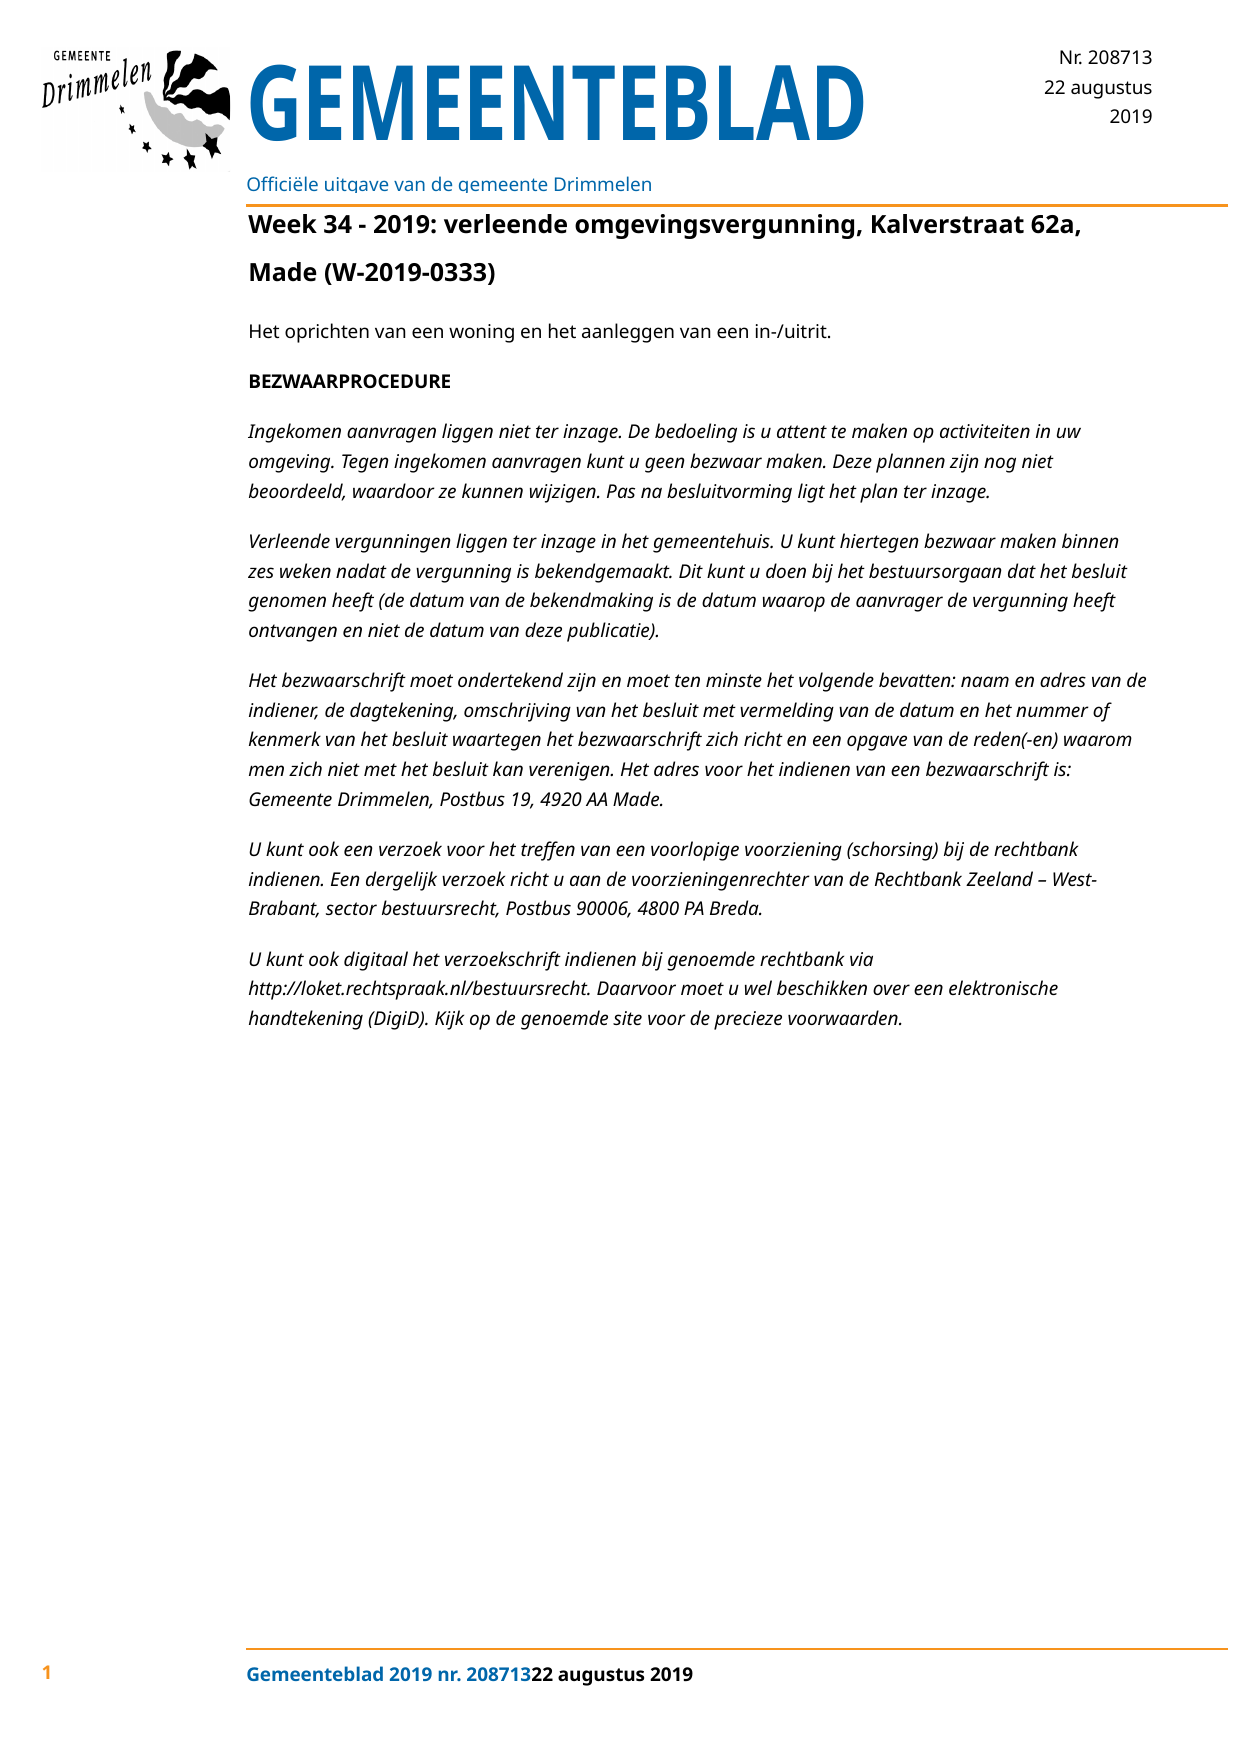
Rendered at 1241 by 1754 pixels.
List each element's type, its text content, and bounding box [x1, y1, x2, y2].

text Week 34 - 2019: verleende omgevingsvergunning, Kalverstraat 62a, Made (W-2019-0333) [248, 207, 1152, 288]
text Verleende vergunningen liggen ter inzage in het gemeentehuis. U kunt hiertegen bezwaar maken binnen zes weken nadat de vergunning is bekendgemaakt. Dit kunt u doen bij het bestuursorgaan dat het besluit genomen heeft (de datum van de bekendmaking is de datum waarop de aanvrager de vergunning heeft ontvangen en niet de datum van deze publicatie). [248, 528, 1152, 643]
text Het oprichten van een woning en het aanleggen van een in-/uitrit. [248, 318, 1152, 344]
text Ingekomen aanvragen liggen niet ter inzage. De bedoeling is u attent te maken op activiteiten in uw omgeving. Tegen ingekomen aanvragen kunt u geen bezwaar maken. Deze plannen zijn nog niet beoordeeld, waardoor ze kunnen wijzigen. Pas na besluitvorming ligt het plan ter inzage. [248, 419, 1152, 504]
text BEZWAARPROCEDURE [248, 368, 1152, 394]
text U kunt ook digitaal het verzoekschrift indienen bij genoemde rechtbank via http://loket.rechtspraak.nl/bestuursrecht. Daarvoor moet u wel beschikken over een elektronische handtekening (DigiD). Kijk op de genoemde site voor de precieze voorwaarden. [248, 946, 1152, 1031]
picture [41, 47, 231, 172]
text U kunt ook een verzoek voor het treffen van een voorlopige voorziening (schorsing) bij de rechtbank indienen. Een dergelijk verzoek richt u aan de voorzieningenrechter van de Rechtbank Zeeland – West-Brabant, sector bestuursrecht, Postbus 90006, 4800 PA Breda. [248, 836, 1152, 921]
text Het bezwaarschrift moet ondertekend zijn en moet ten minste het volgende bevatten: naam en adres van de indiener, de dagtekening, omschrijving van het besluit met vermelding van de datum en het nummer of kenmerk van het besluit waartegen het bezwaarschrift zich richt en een opgave van de reden(-en) waarom men zich niet met het besluit kan verenigen. Het adres voor het indienen van een bezwaarschrift is: Gemeente Drimmelen, Postbus 19, 4920 AA Made. [248, 667, 1152, 812]
